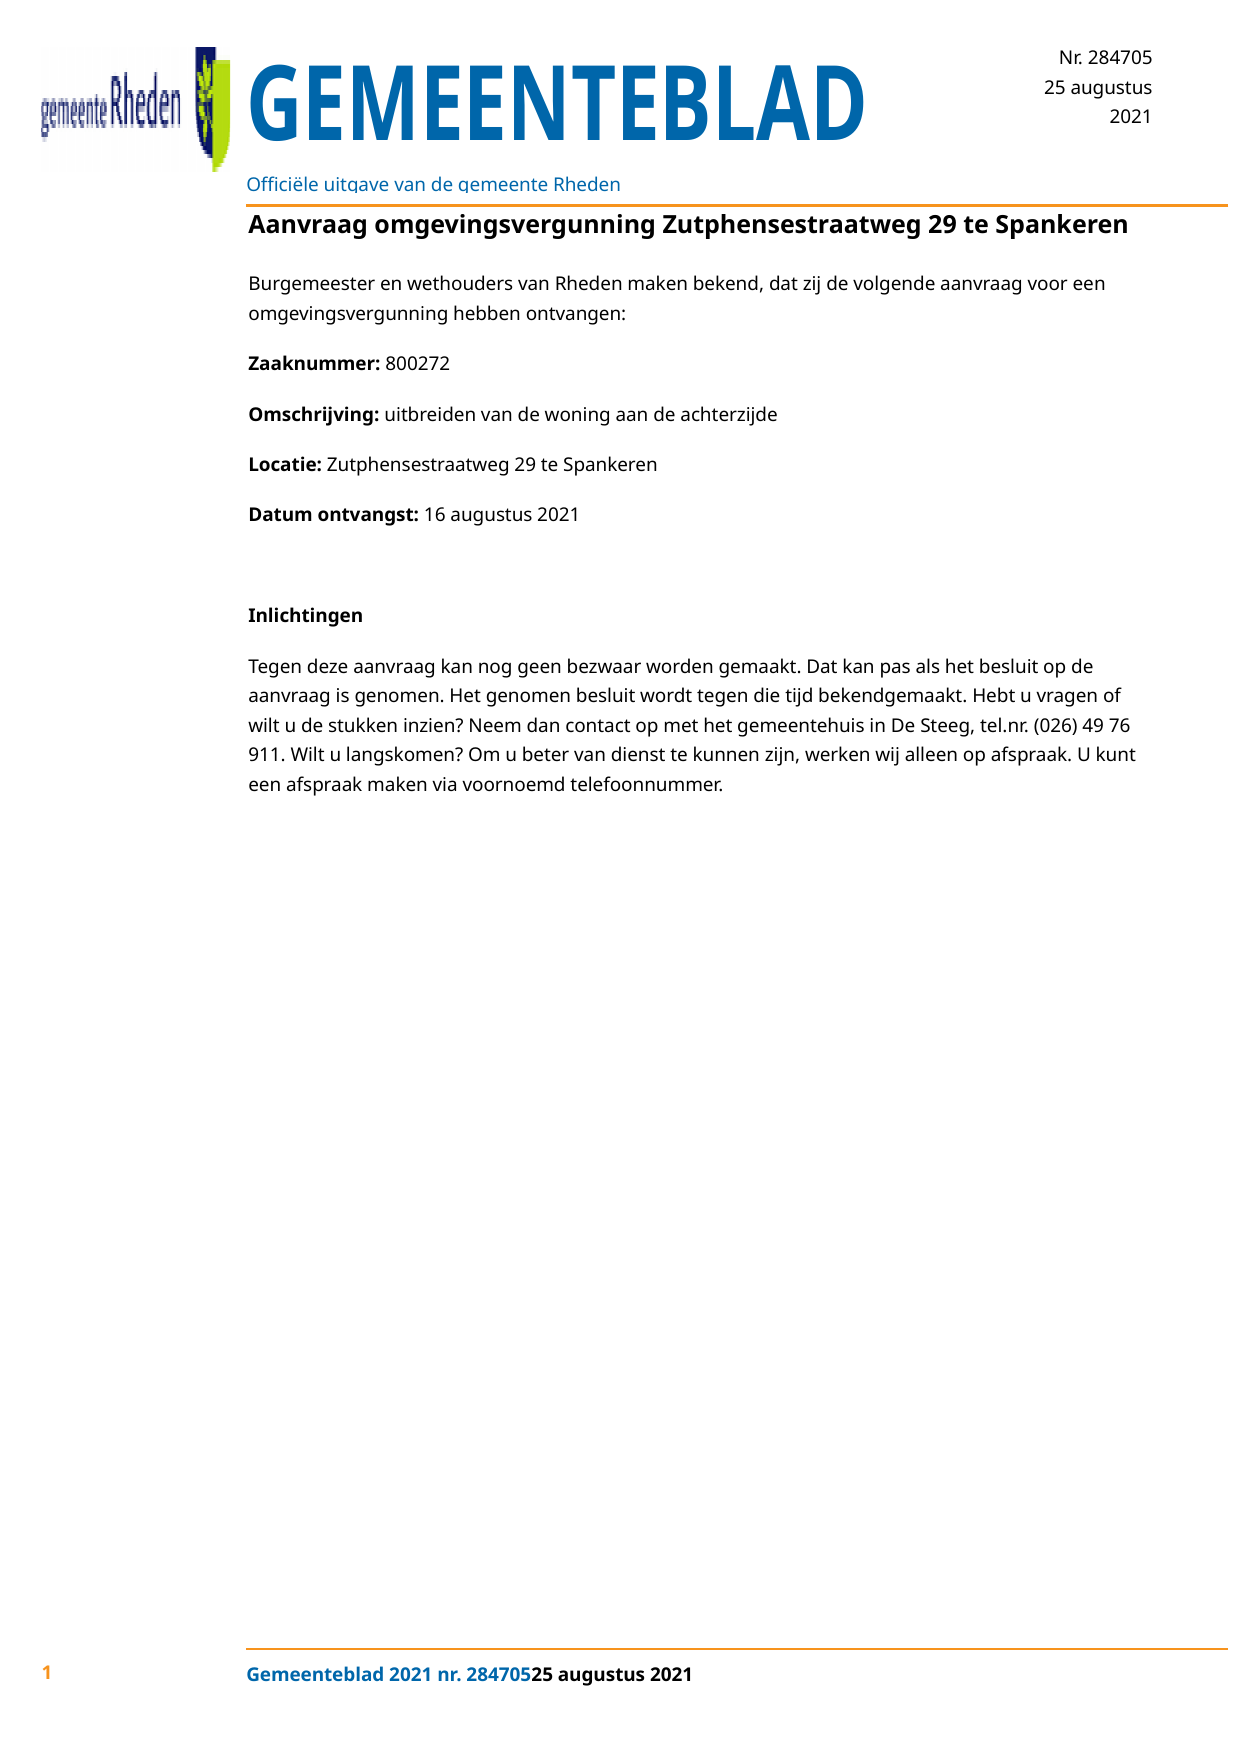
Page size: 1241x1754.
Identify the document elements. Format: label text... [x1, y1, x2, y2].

text Tegen deze aanvraag kan nog geen bezwaar worden gemaakt. Dat kan pas als het besluit op de aanvraag is genomen. Het genomen besluit wordt tegen die tijd bekendgemaakt. Hebt u vragen of wilt u de stukken inzien? Neem dan contact op met het gemeentehuis in De Steeg, tel.nr. (026) 49 76 911. Wilt u langskomen? Om u beter van dienst te kunnen zijn, werken wij alleen op afspraak. U kunt een afspraak maken via voornoemd telefoonnummer. [248, 653, 1152, 797]
text Inlichtingen [248, 602, 1152, 628]
text Datum ontvangst: 16 augustus 2021 [248, 502, 1152, 527]
text Burgemeester en wethouders van Rheden maken bekend, dat zij de volgende aanvraag voor een omgevingsvergunning hebben ontvangen: [248, 270, 1152, 326]
text Zaaknummer: 800272 [248, 350, 1152, 376]
text Aanvraag omgevingsvergunning Zutphensestraatweg 29 te Spankeren [248, 207, 1152, 241]
text Locatie: Zutphensestraatweg 29 te Spankeren [248, 451, 1152, 477]
text Omschrijving: uitbreiden van de woning aan de achterzijde [248, 401, 1152, 426]
picture [41, 47, 231, 172]
